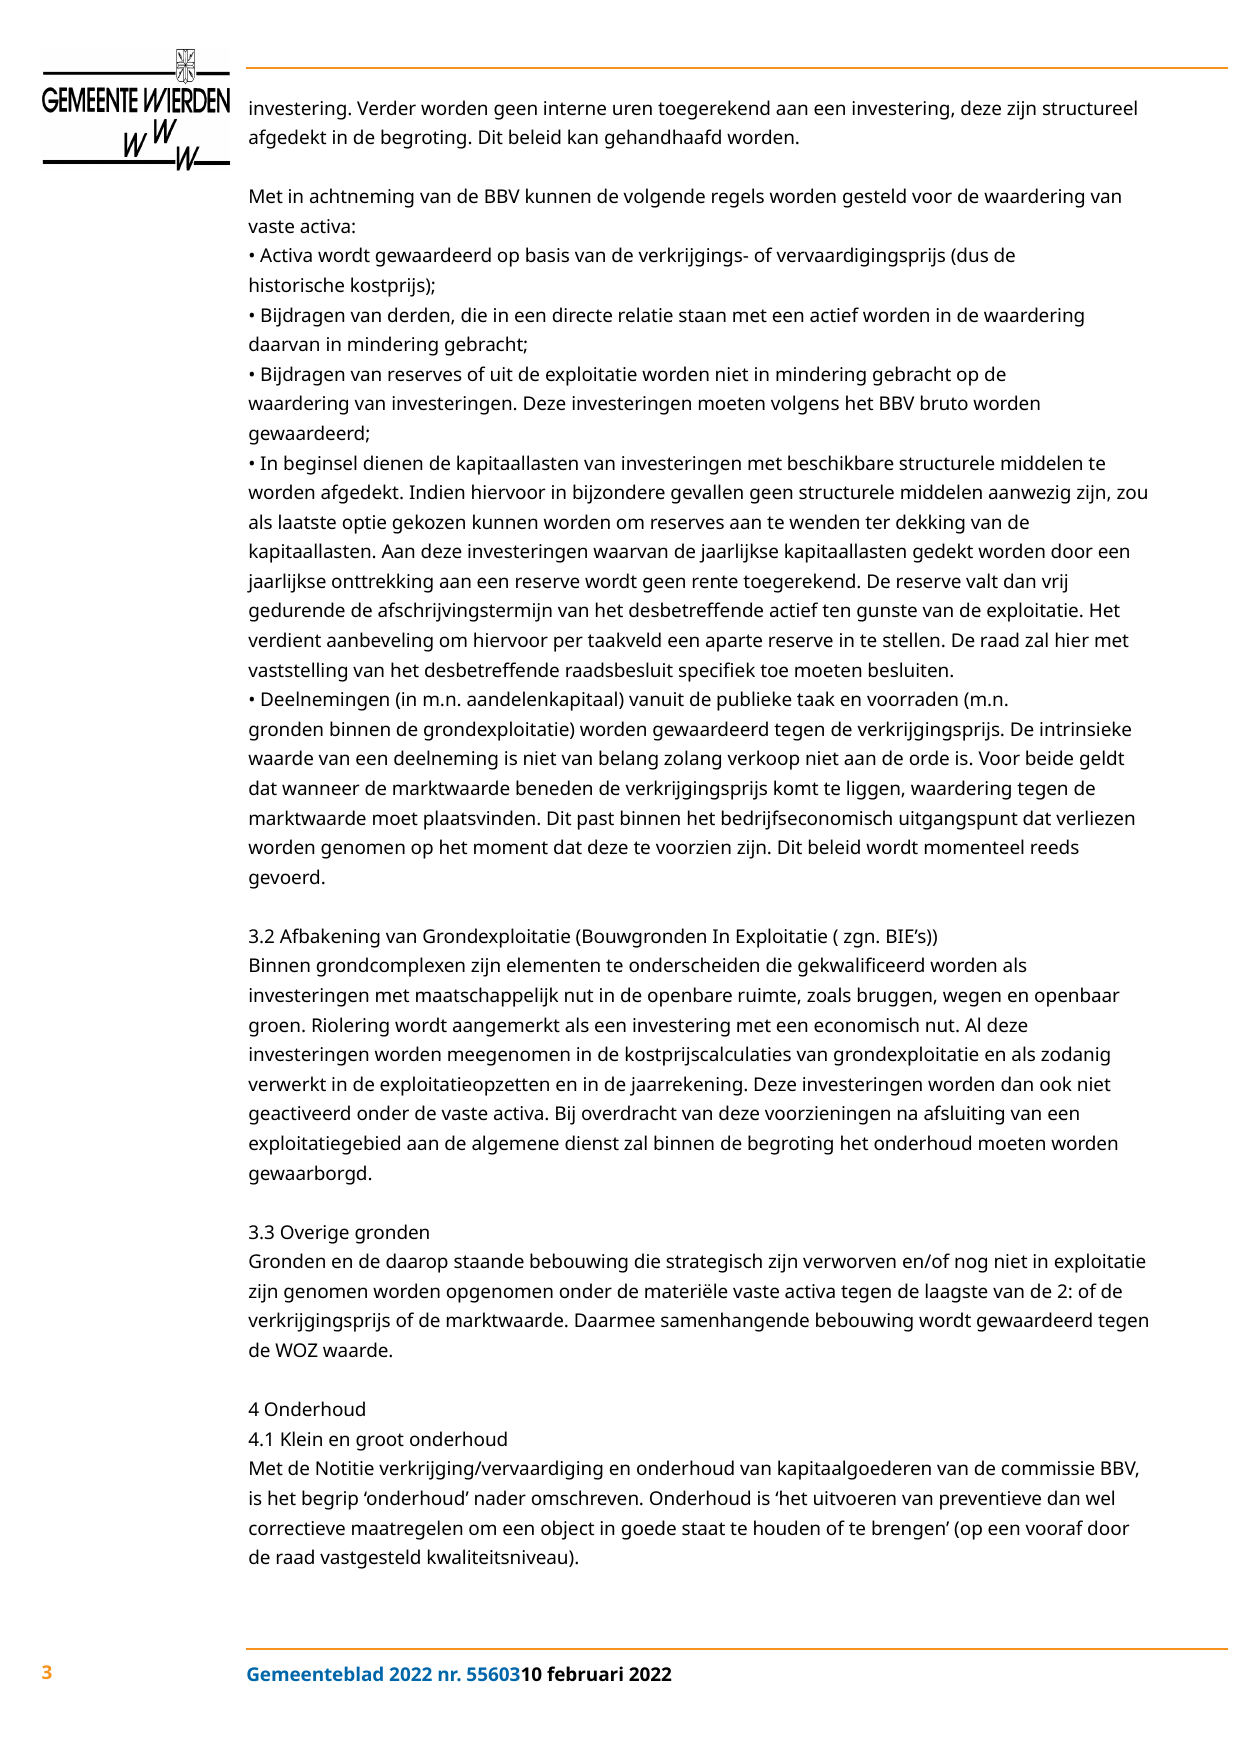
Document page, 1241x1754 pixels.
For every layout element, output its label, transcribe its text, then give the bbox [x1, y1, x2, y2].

text waardering van investeringen. Deze investeringen moeten volgens het BBV bruto worden gewaardeerd; [248, 391, 1152, 446]
text 3.2 Afbakening van Grondexploitatie (Bouwgronden In Exploitatie ( zgn. BIE’s)) [248, 923, 1152, 949]
text • In beginsel dienen de kapitaallasten van investeringen met beschikbare structurele middelen te worden afgedekt. Indien hiervoor in bijzondere gevallen geen structurele middelen aanwezig zijn, zou als laatste optie gekozen kunnen worden om reserves aan te wenden ter dekking van de kapitaallasten. Aan deze investeringen waarvan de jaarlijkse kapitaallasten gedekt worden door een jaarlijkse onttrekking aan een reserve wordt geen rente toegerekend. De reserve valt dan vrij gedurende de afschrijvingstermijn van het desbetreffende actief ten gunste van de exploitatie. Het verdient aanbeveling om hiervoor per taakveld een aparte reserve in te stellen. De raad zal hier met vaststelling van het desbetreffende raadsbesluit specifiek toe moeten besluiten. [248, 450, 1152, 683]
text Binnen grondcomplexen zijn elementen te onderscheiden die gekwalificeerd worden als investeringen met maatschappelijk nut in de openbare ruimte, zoals bruggen, wegen en openbaar groen. Riolering wordt aangemerkt als een investering met een economisch nut. Al deze investeringen worden meegenomen in de kostprijscalculaties van grondexploitatie en als zodanig verwerkt in de exploitatieopzetten en in de jaarrekening. Deze investeringen worden dan ook niet geactiveerd onder de vaste activa. Bij overdracht van deze voorzieningen na afsluiting van een exploitatiegebied aan de algemene dienst zal binnen de begroting het onderhoud moeten worden gewaarborgd. [248, 953, 1152, 1186]
text • Bijdragen van derden, die in een directe relatie staan met een actief worden in de waardering daarvan in mindering gebracht; [248, 302, 1152, 357]
text gronden binnen de grondexploitatie) worden gewaardeerd tegen de verkrijgingsprijs. De intrinsieke waarde van een deelneming is niet van belang zolang verkoop niet aan de orde is. Voor beide geldt dat wanneer de marktwaarde beneden de verkrijgingsprijs komt te liggen, waardering tegen de marktwaarde moet plaatsvinden. Dit past binnen het bedrijfseconomisch uitgangspunt dat verliezen worden genomen op het moment dat deze te voorzien zijn. Dit beleid wordt momenteel reeds gevoerd. [248, 716, 1152, 890]
text 4 Onderhoud [248, 1396, 1152, 1422]
text • Deelnemingen (in m.n. aandelenkapitaal) vanuit de publieke taak en voorraden (m.n. [248, 686, 1152, 712]
text historische kostprijs); [248, 272, 1152, 298]
text • Bijdragen van reserves of uit de exploitatie worden niet in mindering gebracht op de [248, 361, 1152, 387]
text 4.1 Klein en groot onderhoud [248, 1426, 1152, 1452]
text • Activa wordt gewaardeerd op basis van de verkrijgings- of vervaardigingsprijs (dus de [248, 243, 1152, 268]
picture [41, 47, 231, 172]
text Gronden en de daarop staande bebouwing die strategisch zijn verworven en/of nog niet in exploitatie zijn genomen worden opgenomen onder de materiële vaste activa tegen de laagste van de 2: of de verkrijgingsprijs of de marktwaarde. Daarmee samenhangende bebouwing wordt gewaardeerd tegen de WOZ waarde. [248, 1248, 1152, 1363]
text Met in achtneming van de BBV kunnen de volgende regels worden gesteld voor de waardering van vaste activa: [248, 183, 1152, 239]
text Met de Notitie verkrijging/vervaardiging en onderhoud van kapitaalgoederen van de commissie BBV, is het begrip ‘onderhoud’ nader omschreven. Onderhoud is ‘het uitvoeren van preventieve dan wel correctieve maatregelen om een object in goede staat te houden of te brengen’ (op een vooraf door de raad vastgesteld kwaliteitsniveau). [248, 1456, 1152, 1570]
text 3.3 Overige gronden [248, 1219, 1152, 1245]
text investering. Verder worden geen interne uren toegerekend aan een investering, deze zijn structureel afgedekt in de begroting. Dit beleid kan gehandhaafd worden. [248, 95, 1152, 150]
